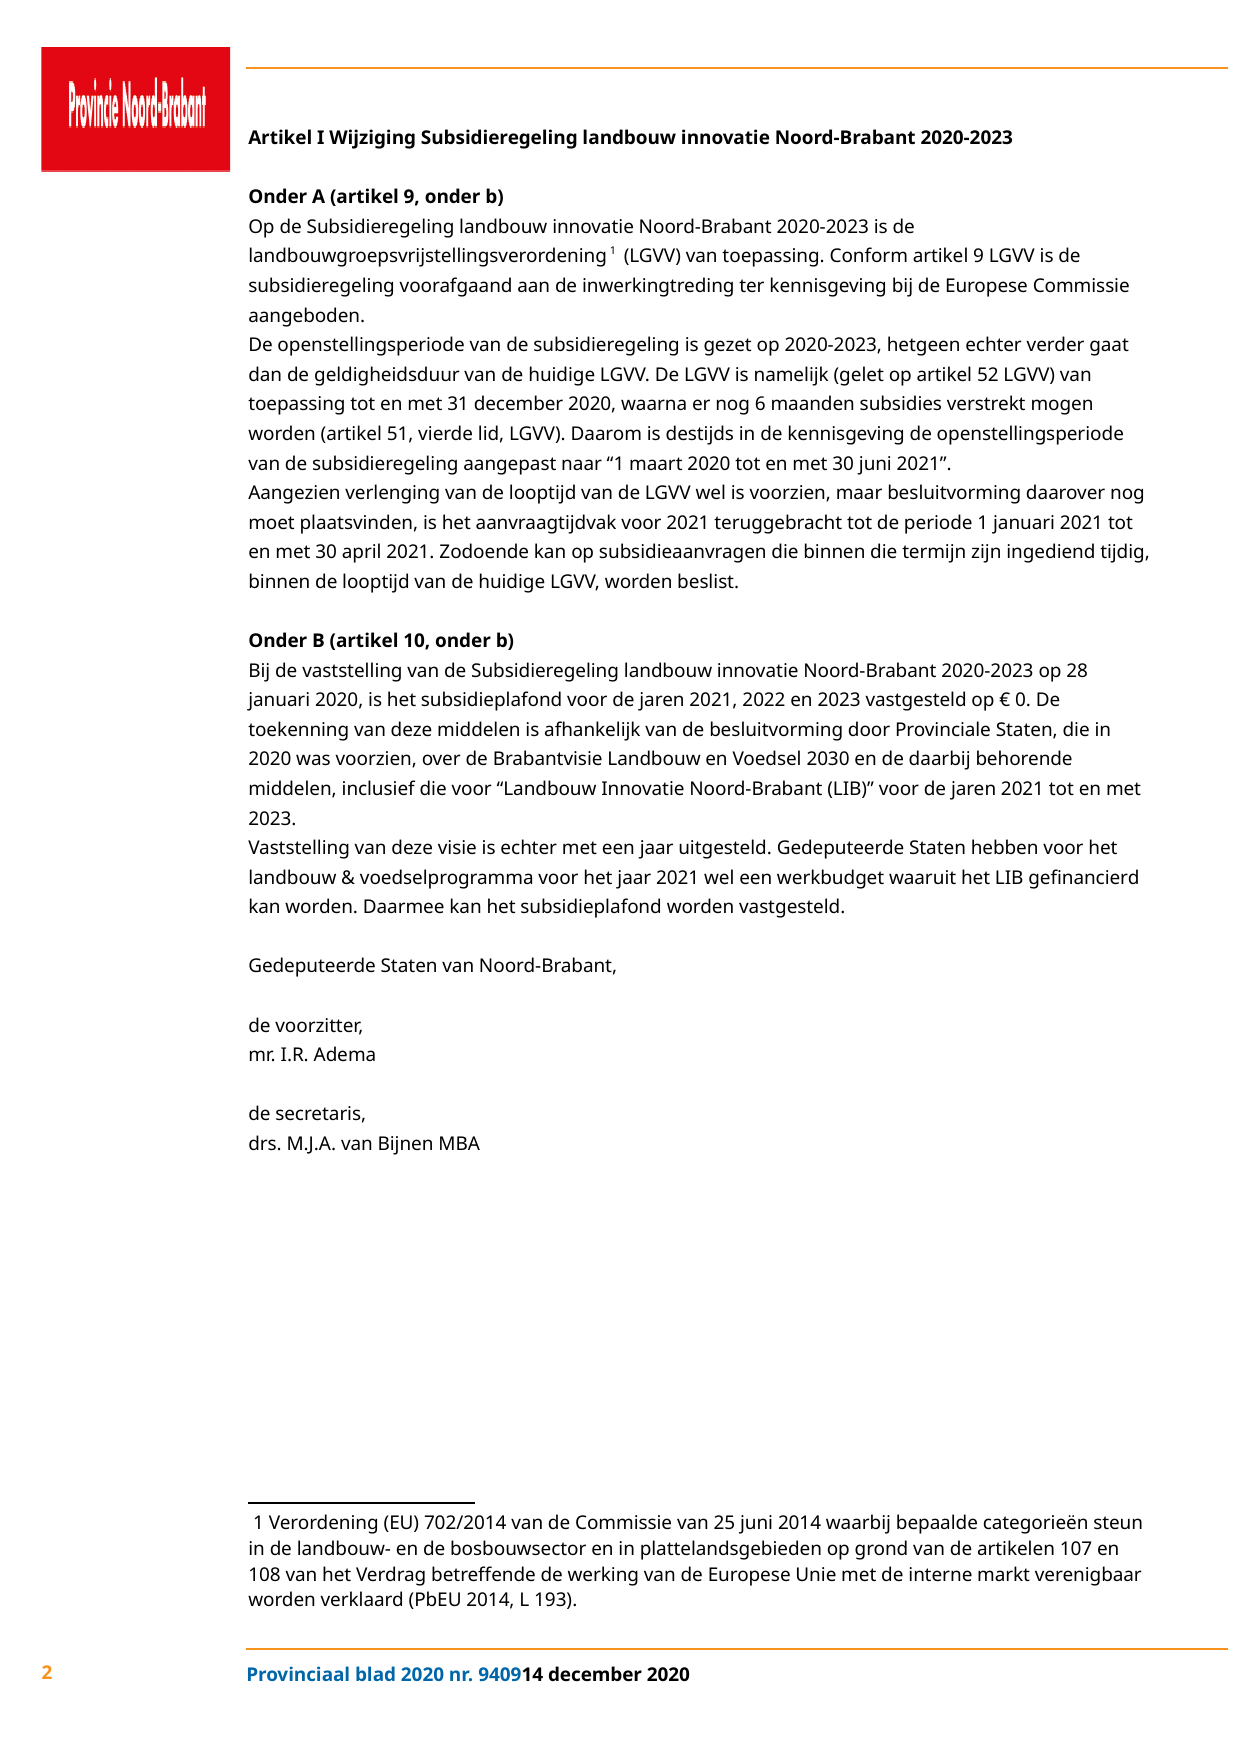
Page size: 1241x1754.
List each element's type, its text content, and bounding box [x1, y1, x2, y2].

text Onder B (artikel 10, onder b) [248, 627, 1152, 653]
text mr. I.R. Adema [248, 1041, 1152, 1067]
text Vaststelling van deze visie is echter met een jaar uitgesteld. Gedeputeerde Staten hebben voor het landbouw & voedselprogramma voor het jaar 2021 wel een werkbudget waaruit het LIB gefinancierd kan worden. Daarmee kan het subsidieplafond worden vastgesteld. [248, 834, 1152, 919]
text Op de Subsidieregeling landbouw innovatie Noord-Brabant 2020-2023 is de landbouwgroepsvrijstellingsverordening (LGVV) van toepassing. Conform artikel 9 LGVV is de subsidieregeling voorafgaand aan de inwerkingtreding ter kennisgeving bij de Europese Commissie aangeboden. [248, 213, 1152, 328]
text drs. M.J.A. van Bijnen MBA [248, 1130, 1152, 1156]
text Artikel I Wijziging Subsidieregeling landbouw innovatie Noord-Brabant 2020-2023 [248, 124, 1152, 150]
text De openstellingsperiode van de subsidieregeling is gezet op 2020-2023, hetgeen echter verder gaat dan de geldigheidsduur van de huidige LGVV. De LGVV is namelijk (gelet op artikel 52 LGVV) van toepassing tot en met 31 december 2020, waarna er nog 6 maanden subsidies verstrekt mogen worden (artikel 51, vierde lid, LGVV). Daarom is destijds in de kennisgeving de openstellingsperiode van de subsidieregeling aangepast naar “1 maart 2020 tot en met 30 juni 2021”. [248, 331, 1152, 476]
text Aangezien verlenging van de looptijd van de LGVV wel is voorzien, maar besluitvorming daarover nog moet plaatsvinden, is het aanvraagtijdvak voor 2021 teruggebracht tot de periode 1 januari 2021 tot en met 30 april 2021. Zodoende kan op subsidieaanvragen die binnen die termijn zijn ingediend tijdig, binnen de looptijd van de huidige LGVV, worden beslist. [248, 479, 1152, 594]
text Onder A (artikel 9, onder b) [248, 183, 1152, 209]
text de voorzitter, [248, 1012, 1152, 1038]
text Gedeputeerde Staten van Noord-Brabant, [248, 953, 1152, 978]
text Verordening (EU) 702/2014 van de Commissie van 25 juni 2014 waarbij bepaalde categorieën steun in de landbouw- en de bosbouwsector en in plattelandsgebieden op grond van de artikelen 107 en 108 van het Verdrag betreffende de werking van de Europese Unie met de interne markt verenigbaar worden verklaard (PbEU 2014, L 193). [248, 1509, 1152, 1612]
text Bij de vaststelling van de Subsidieregeling landbouw innovatie Noord-Brabant 2020-2023 op 28 januari 2020, is het subsidieplafond voor de jaren 2021, 2022 en 2023 vastgesteld op € 0. De toekenning van deze middelen is afhankelijk van de besluitvorming door Provinciale Staten, die in 2020 was voorzien, over de Brabantvisie Landbouw en Voedsel 2030 en de daarbij behorende middelen, inclusief die voor “Landbouw Innovatie Noord-Brabant (LIB)” voor de jaren 2021 tot en met 2023. [248, 657, 1152, 831]
text de secretaris, [248, 1101, 1152, 1126]
picture [41, 47, 231, 172]
